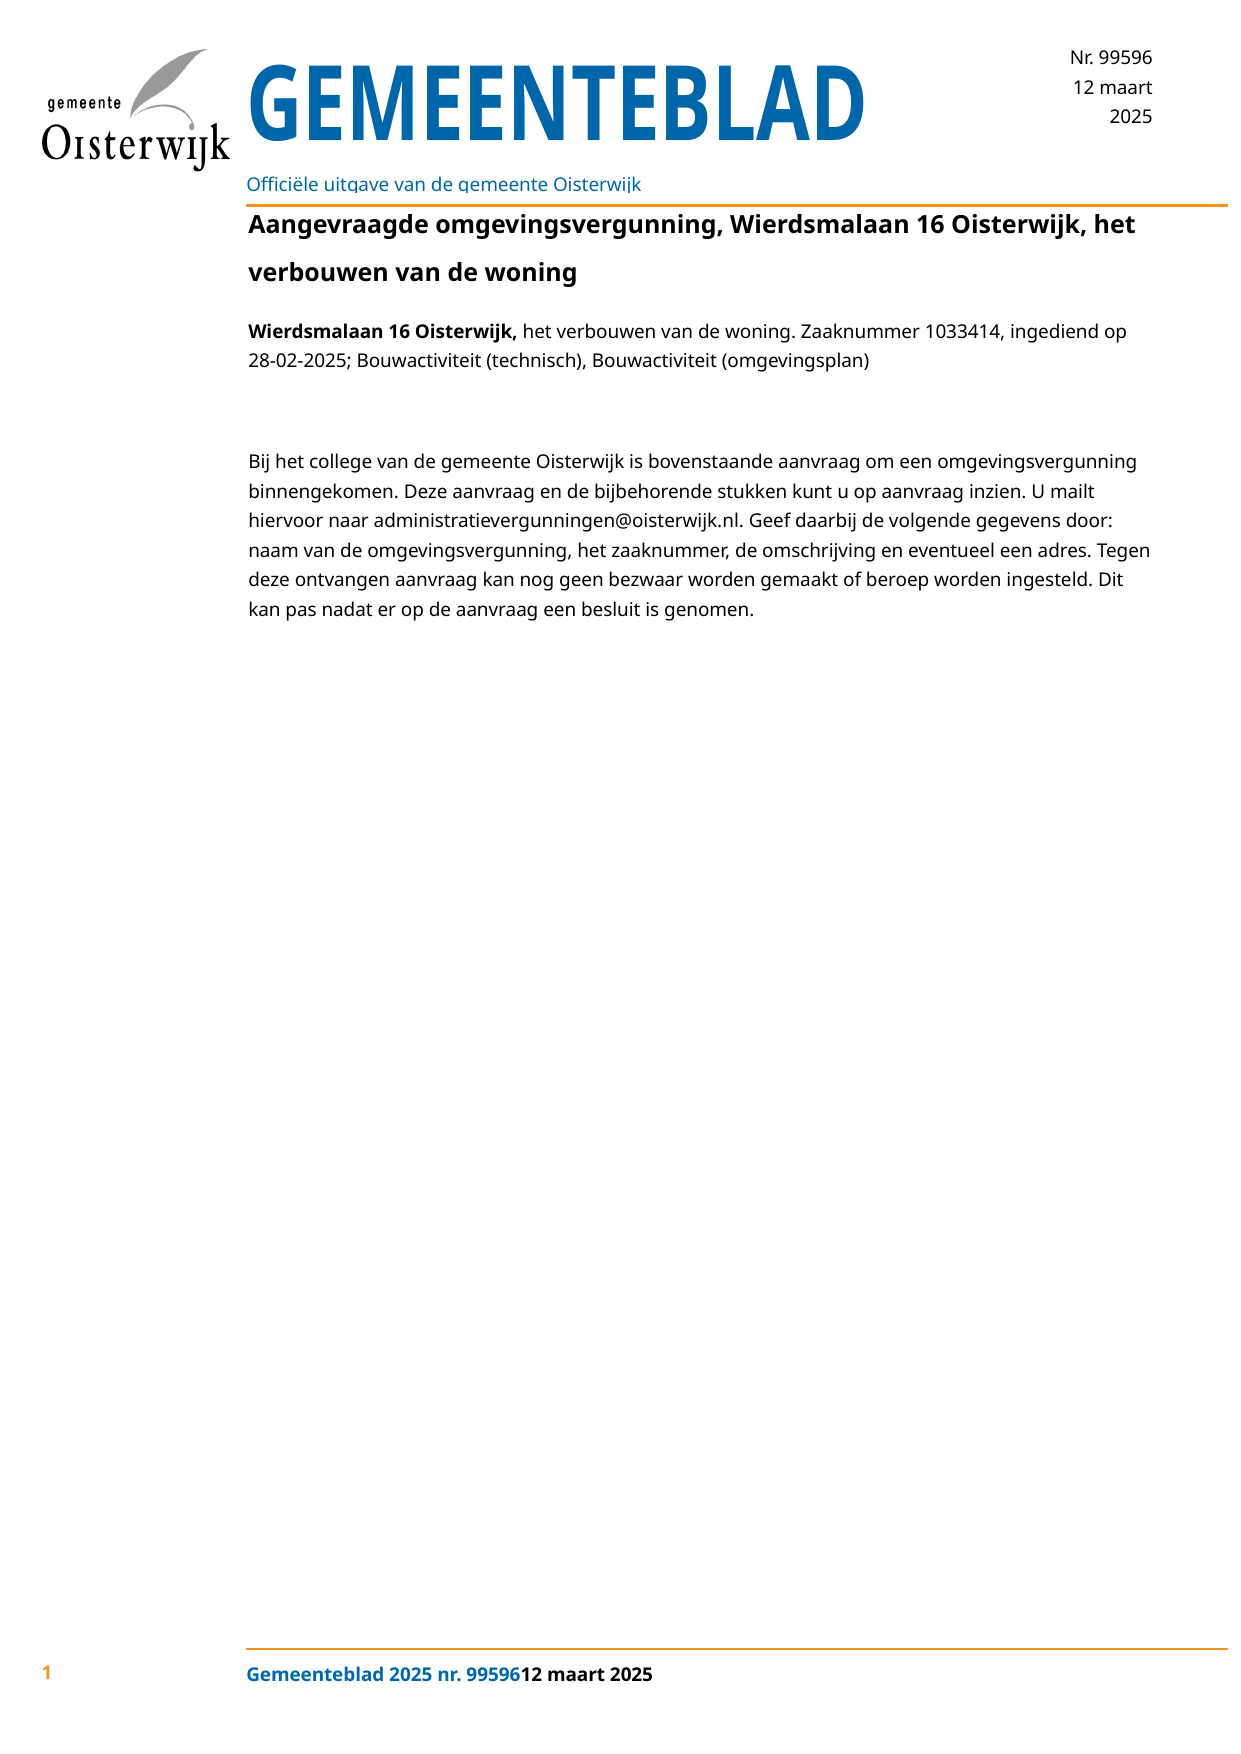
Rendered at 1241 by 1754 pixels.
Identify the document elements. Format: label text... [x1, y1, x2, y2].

text Wierdsmalaan 16 Oisterwijk, het verbouwen van de woning. Zaaknummer 1033414, ingediend op 28-02-2025; Bouwactiviteit (technisch), Bouwactiviteit (omgevingsplan) [248, 318, 1152, 373]
text Aangevraagde omgevingsvergunning, Wierdsmalaan 16 Oisterwijk, het verbouwen van de woning [248, 207, 1152, 288]
text Bij het college van de gemeente Oisterwijk is bovenstaande aanvraag om een omgevingsvergunning binnengekomen. Deze aanvraag en de bijbehorende stukken kunt u op aanvraag inzien. U mailt hiervoor naar administratievergunningen@oisterwijk.nl. Geef daarbij de volgende gegevens door: naam van de omgevingsvergunning, het zaaknummer, de omschrijving en eventueel een adres. Tegen deze ontvangen aanvraag kan nog geen bezwaar worden gemaakt of beroep worden ingesteld. Dit kan pas nadat er op de aanvraag een besluit is genomen. [248, 448, 1152, 622]
picture [41, 47, 231, 172]
